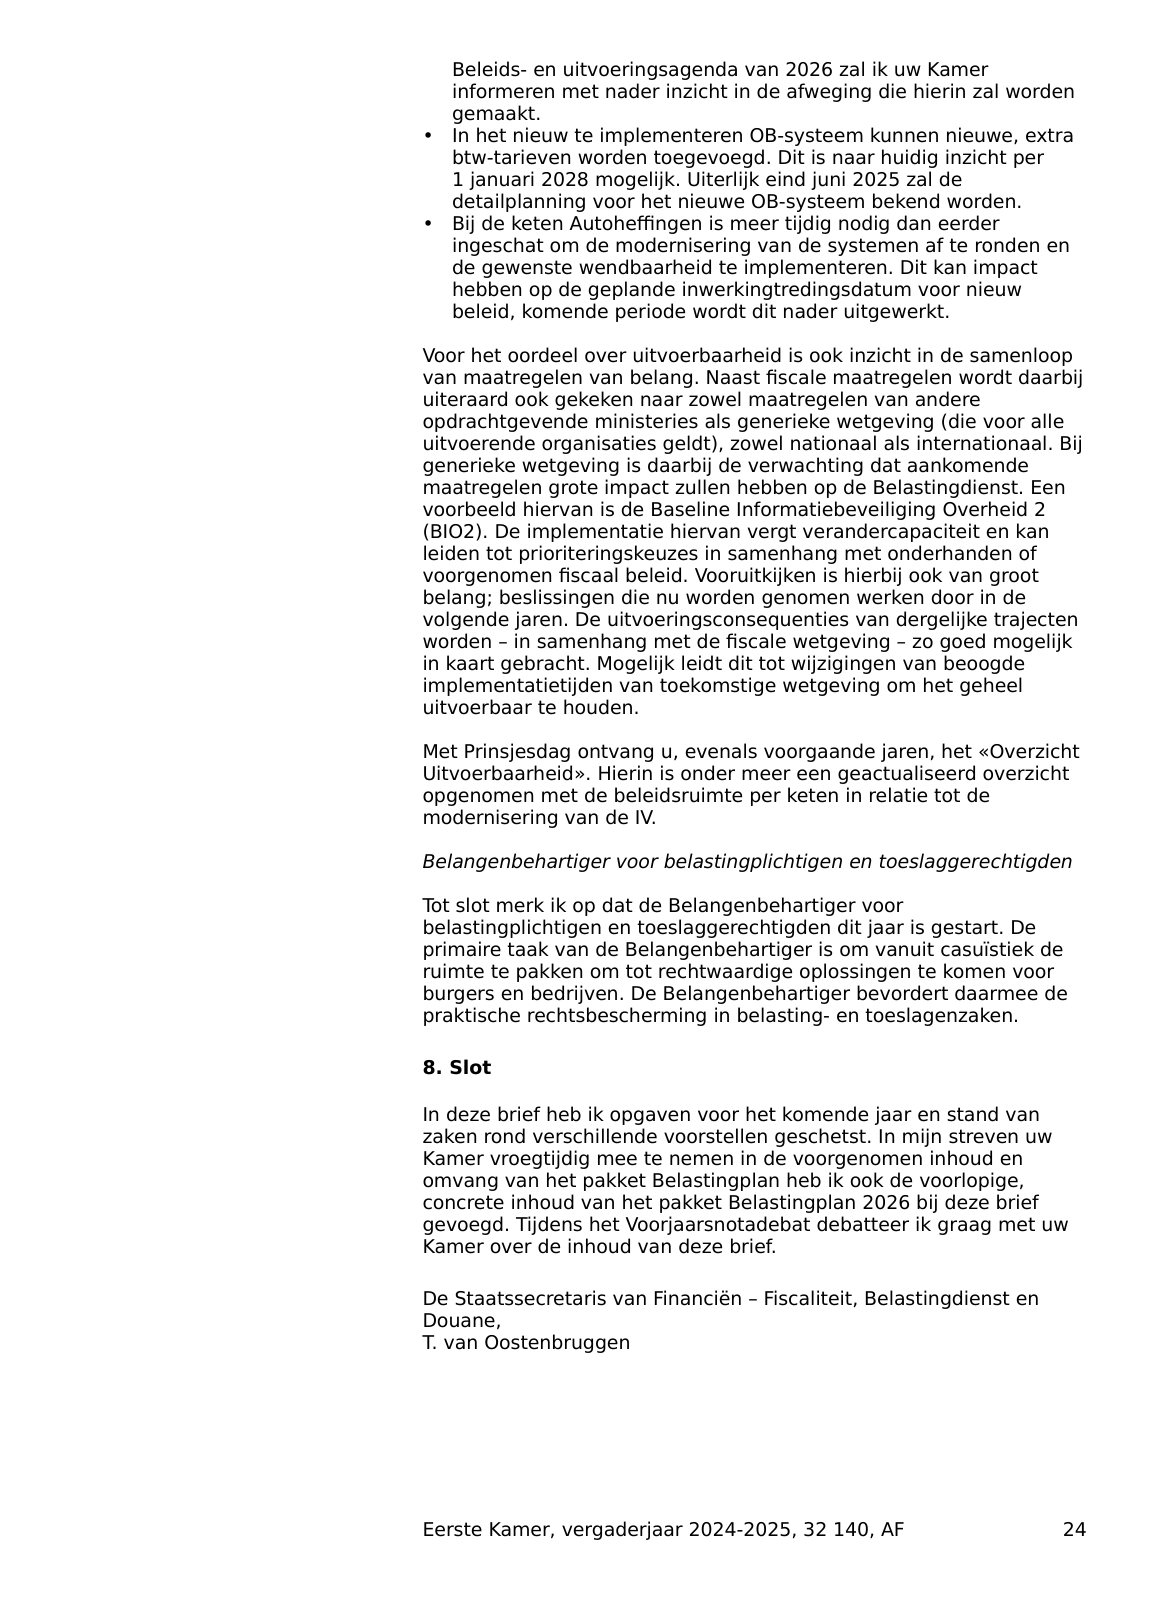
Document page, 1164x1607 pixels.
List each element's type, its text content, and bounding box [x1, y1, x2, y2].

subtitle Belangenbehartiger voor belastingplichtigen en toeslaggerechtigden [422, 851, 1087, 873]
text Voor het oordeel over uitvoerbaarheid is ook inzicht in de samenloop van maatregelen van belang. Naast fiscale maatregelen wordt daarbij uiteraard ook gekeken naar zowel maatregelen van andere opdrachtgevende ministeries als generieke wetgeving (die voor alle uitvoerende organisaties geldt), zowel nationaal als internationaal. Bij generieke wetgeving is daarbij de verwachting dat aankomende maatregelen grote impact zullen hebben op de Belastingdienst. Een voorbeeld hiervan is de Baseline Informatiebeveiliging Overheid 2 (BIO2). De implementatie hiervan vergt verandercapaciteit en kan leiden tot prioriteringskeuzes in samenhang met onderhanden of voorgenomen fiscaal beleid. Vooruitkijken is hierbij ook van groot belang; beslissingen die nu worden genomen werken door in de volgende jaren. De uitvoeringsconsequenties van dergelijke trajecten worden – in samenhang met de fiscale wetgeving – zo goed mogelijk in kaart gebracht. Mogelijk leidt dit tot wijzigingen van beoogde implementatietijden van toekomstige wetgeving om het geheel uitvoerbaar te houden. [422, 345, 1087, 719]
text De Staatssecretaris van Financiën – Fiscaliteit, Belastingdienst en Douane, T. van Oostenbruggen [422, 1288, 1087, 1354]
text • Bij de keten Autoheffingen is meer tijdig nodig dan eerder ingeschat om de modernisering van de systemen af te ronden en de gewenste wendbaarheid te implementeren. Dit kan impact hebben op de geplande inwerkingtredingsdatum voor nieuw beleid, komende periode wordt dit nader uitgewerkt. [422, 213, 1087, 323]
text Met Prinsjesdag ontvang u, evenals voorgaande jaren, het «Overzicht Uitvoerbaarheid». Hierin is onder meer een geactualiseerd overzicht opgenomen met de beleidsruimte per keten in relatie tot de modernisering van de IV. [422, 741, 1087, 829]
subtitle 8. Slot [422, 1057, 1087, 1079]
text Beleids- en uitvoeringsagenda van 2026 zal ik uw Kamer informeren met nader inzicht in de afweging die hierin zal worden gemaakt. [422, 59, 1087, 125]
text In deze brief heb ik opgaven voor het komende jaar en stand van zaken rond verschillende voorstellen geschetst. In mijn streven uw Kamer vroegtijdig mee te nemen in de voorgenomen inhoud en omvang van het pakket Belastingplan heb ik ook de voorlopige, concrete inhoud van het pakket Belastingplan 2026 bij deze brief gevoegd. Tijdens het Voorjaarsnotadebat debatteer ik graag met uw Kamer over de inhoud van deze brief. [422, 1104, 1087, 1258]
text Tot slot merk ik op dat de Belangenbehartiger voor belastingplichtigen en toeslaggerechtigden dit jaar is gestart. De primaire taak van de Belangenbehartiger is om vanuit casuïstiek de ruimte te pakken om tot rechtwaardige oplossingen te komen voor burgers en bedrijven. De Belangenbehartiger bevordert daarmee de praktische rechtsbescherming in belasting- en toeslagenzaken. [422, 895, 1087, 1027]
text • In het nieuw te implementeren OB-systeem kunnen nieuwe, extra btw-tarieven worden toegevoegd. Dit is naar huidig inzicht per 1 januari 2028 mogelijk. Uiterlijk eind juni 2025 zal de detailplanning voor het nieuwe OB-systeem bekend worden. [422, 125, 1087, 213]
